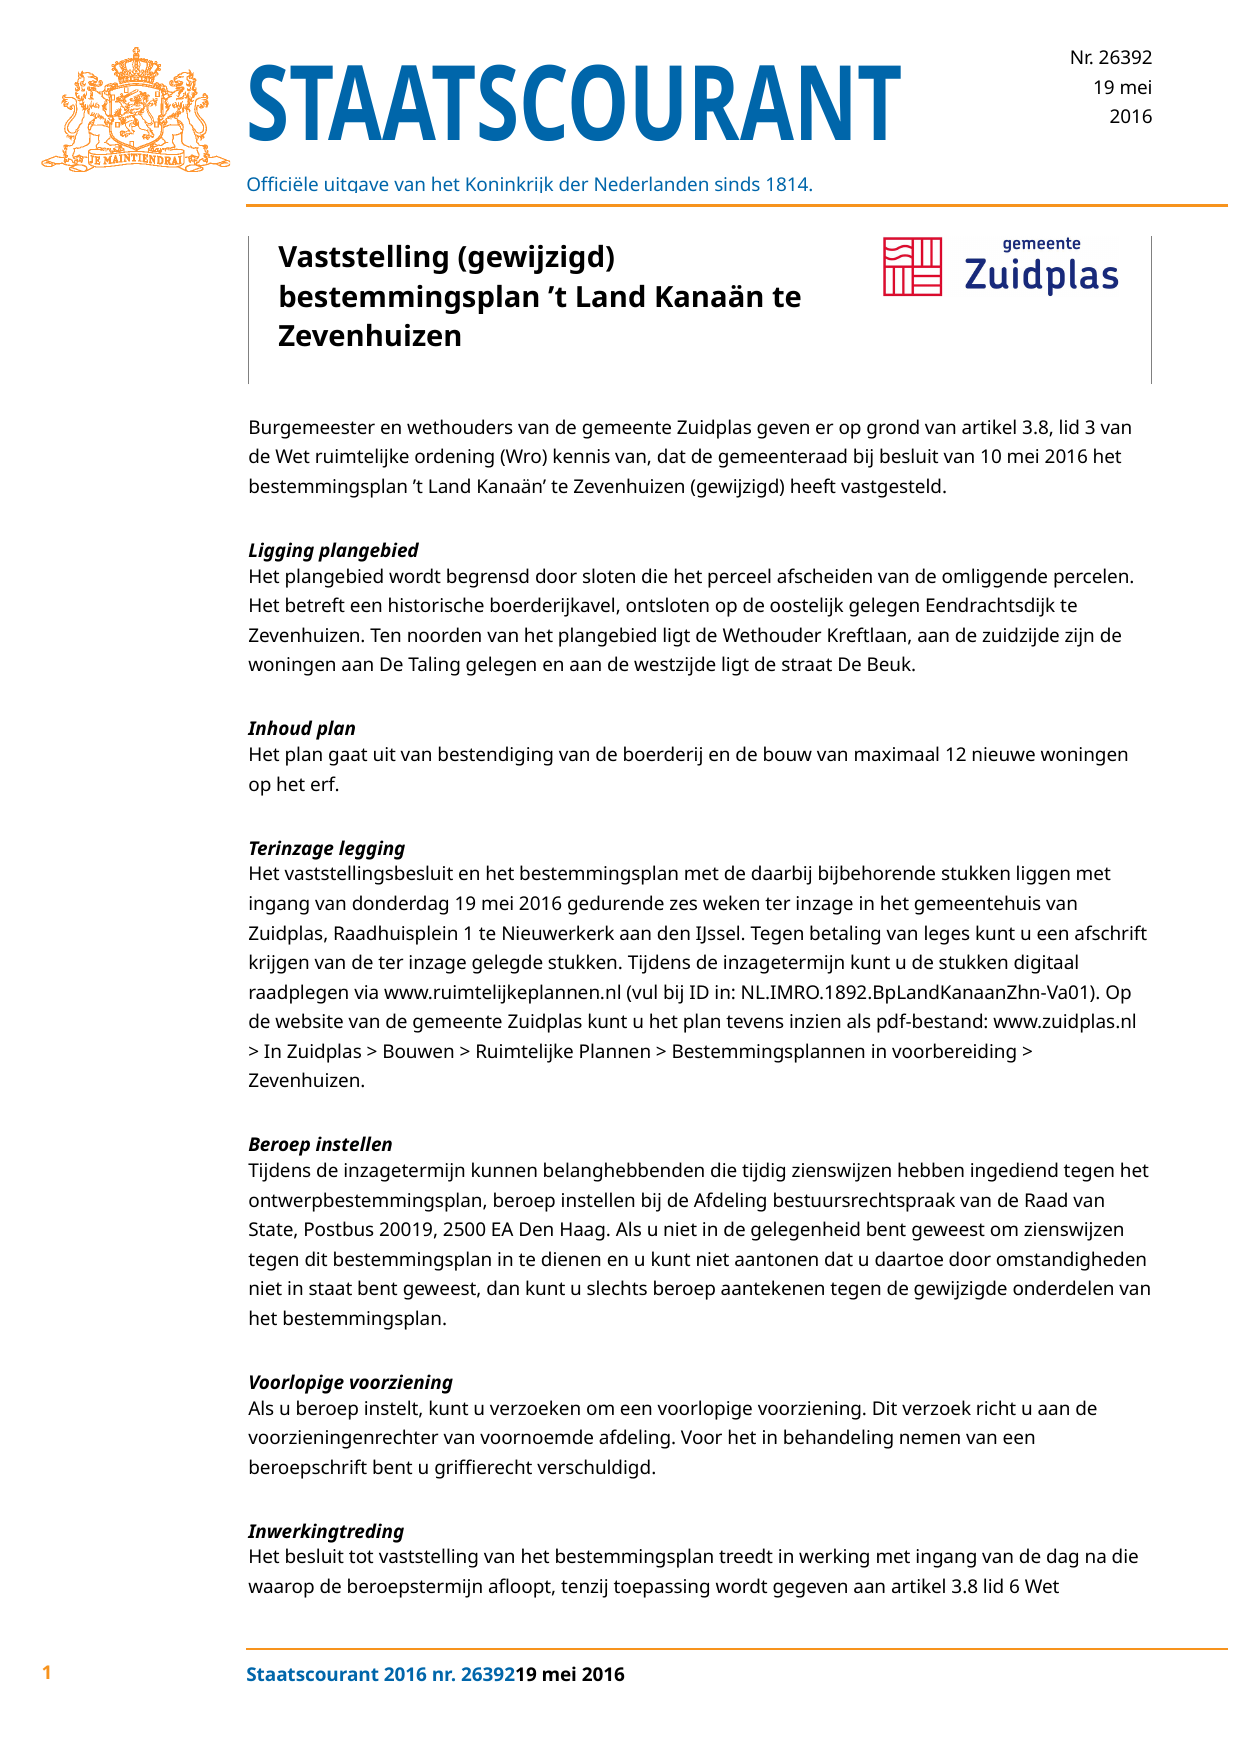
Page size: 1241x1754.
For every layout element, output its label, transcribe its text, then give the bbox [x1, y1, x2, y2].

text Tijdens de inzagetermijn kunnen belanghebbenden die tijdig zienswijzen hebben ingediend tegen het ontwerpbestemmingsplan, beroep instellen bij de Afdeling bestuursrechtspraak van de Raad van State, Postbus 20019, 2500 EA Den Haag. Als u niet in de gelegenheid bent geweest om zienswijzen tegen dit bestemmingsplan in te dienen en u kunt niet aantonen dat u daartoe door omstandigheden niet in staat bent geweest, dan kunt u slechts beroep aantekenen tegen de gewijzigde onderdelen van het bestemmingsplan. [248, 1157, 1152, 1331]
text Het besluit tot vaststelling van het bestemmingsplan treedt in werking met ingang van de dag na die waarop de beroepstermijn afloopt, tenzij toepassing wordt gegeven aan artikel 3.8 lid 6 Wet [248, 1544, 1152, 1599]
text Het plan gaat uit van bestendiging van de boerderij en de bouw van maximaal 12 nieuwe woningen op het erf. [248, 741, 1152, 797]
text Inhoud plan [248, 716, 1152, 741]
table_header [850, 236, 1151, 384]
text Burgemeester en wethouders van de gemeente Zuidplas geven er op grond van artikel 3.8, lid 3 van de Wet ruimtelijke ordening (Wro) kennis van, dat de gemeenteraad bij besluit van 10 mei 2016 het bestemmingsplan ’t Land Kanaän’ te Zevenhuizen (gewijzigd) heeft vastgesteld. [248, 414, 1152, 499]
picture [41, 47, 231, 172]
text Beroep instellen [248, 1132, 1152, 1157]
table_header Vaststelling (gewijzigd) bestemmingsplan ’t Land Kanaän te Zevenhuizen [249, 236, 850, 384]
text Het vaststellingsbesluit en het bestemmingsplan met de daarbij bijbehorende stukken liggen met ingang van donderdag 19 mei 2016 gedurende zes weken ter inzage in het gemeentehuis van Zuidplas, Raadhuisplein 1 te Nieuwerkerk aan den IJssel. Tegen betaling van leges kunt u een afschrift krijgen van de ter inzage gelegde stukken. Tijdens de inzagetermijn kunt u de stukken digitaal raadplegen via www.ruimtelijkeplannen.nl (vul bij ID in: NL.IMRO.1892.BpLandKanaanZhn-Va01). Op de website van de gemeente Zuidplas kunt u het plan tevens inzien als pdf-bestand: www.zuidplas.nl > In Zuidplas > Bouwen > Ruimtelijke Plannen > Bestemmingsplannen in voorbereiding > Zevenhuizen. [248, 861, 1152, 1093]
picture [882, 236, 1119, 297]
text Voorlopige voorziening [248, 1369, 1152, 1395]
text Het plangebied wordt begrensd door sloten die het perceel afscheiden van de omliggende percelen. Het betreft een historische boerderijkavel, ontsloten op de oostelijk gelegen Eendrachtsdijk te Zevenhuizen. Ten noorden van het plangebied ligt de Wethouder Kreftlaan, aan de zuidzijde zijn de woningen aan De Taling gelegen en aan de westzijde ligt de straat De Beuk. [248, 563, 1152, 677]
text Ligging plangebied [248, 537, 1152, 563]
text Als u beroep instelt, kunt u verzoeken om een voorlopige voorziening. Dit verzoek richt u aan de voorzieningenrechter van voornoemde afdeling. Voor het in behandeling nemen van een beroepschrift bent u griffierecht verschuldigd. [248, 1395, 1152, 1480]
text Inwerkingtreding [248, 1518, 1152, 1544]
text Terinzage legging [248, 835, 1152, 861]
